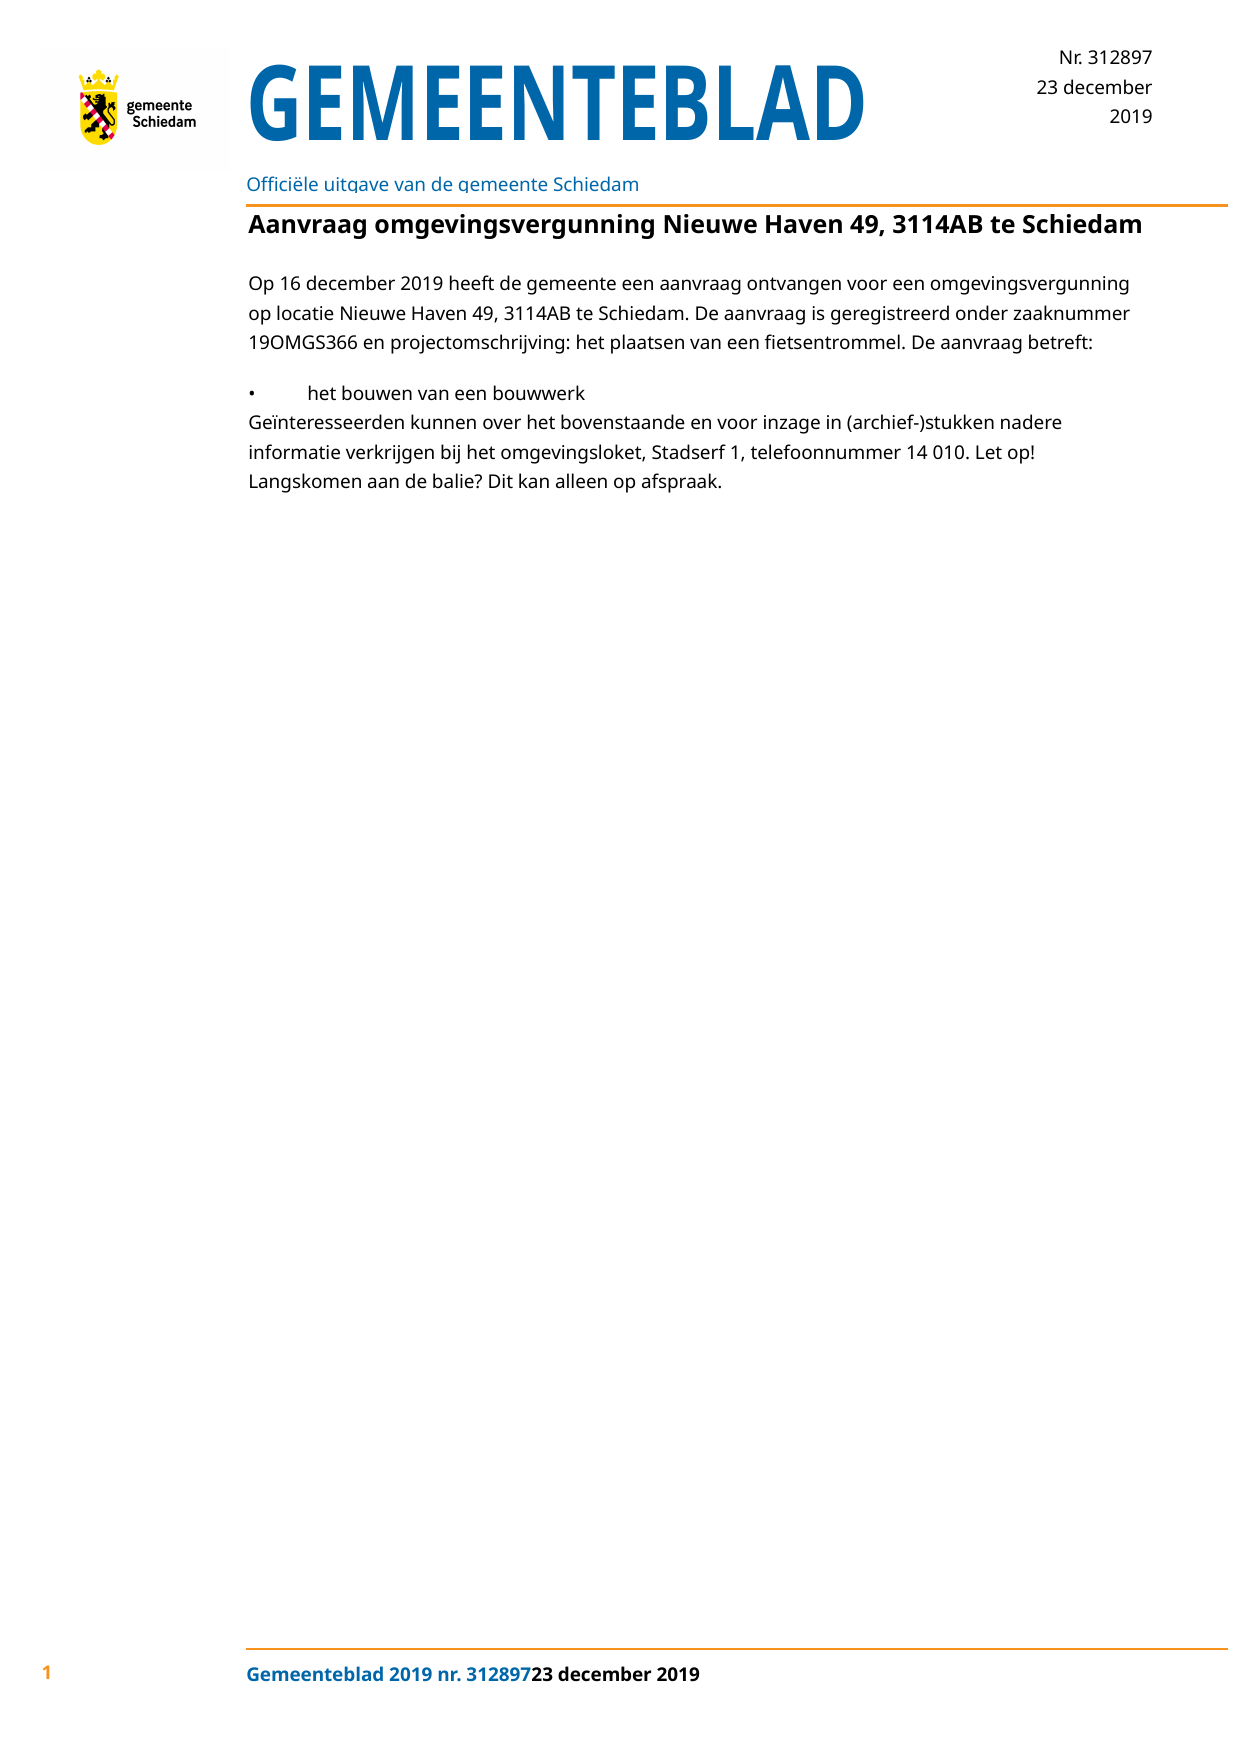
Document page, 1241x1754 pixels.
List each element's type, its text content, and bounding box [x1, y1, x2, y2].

picture [41, 47, 231, 172]
text Op 16 december 2019 heeft de gemeente een aanvraag ontvangen voor een omgevingsvergunning op locatie Nieuwe Haven 49, 3114AB te Schiedam. De aanvraag is geregistreerd onder zaaknummer 19OMGS366 en projectomschrijving: het plaatsen van een fietsentrommel. De aanvraag betreft: [248, 270, 1152, 355]
list het bouwen van een bouwwerk [248, 380, 1152, 406]
text Geïnteresseerden kunnen over het bovenstaande en voor inzage in (archief-)stukken nadere informatie verkrijgen bij het omgevingsloket, Stadserf 1, telefoonnummer 14 010. Let op! Langskomen aan de balie? Dit kan alleen op afspraak. [248, 409, 1152, 494]
text Aanvraag omgevingsvergunning Nieuwe Haven 49, 3114AB te Schiedam [248, 207, 1152, 241]
